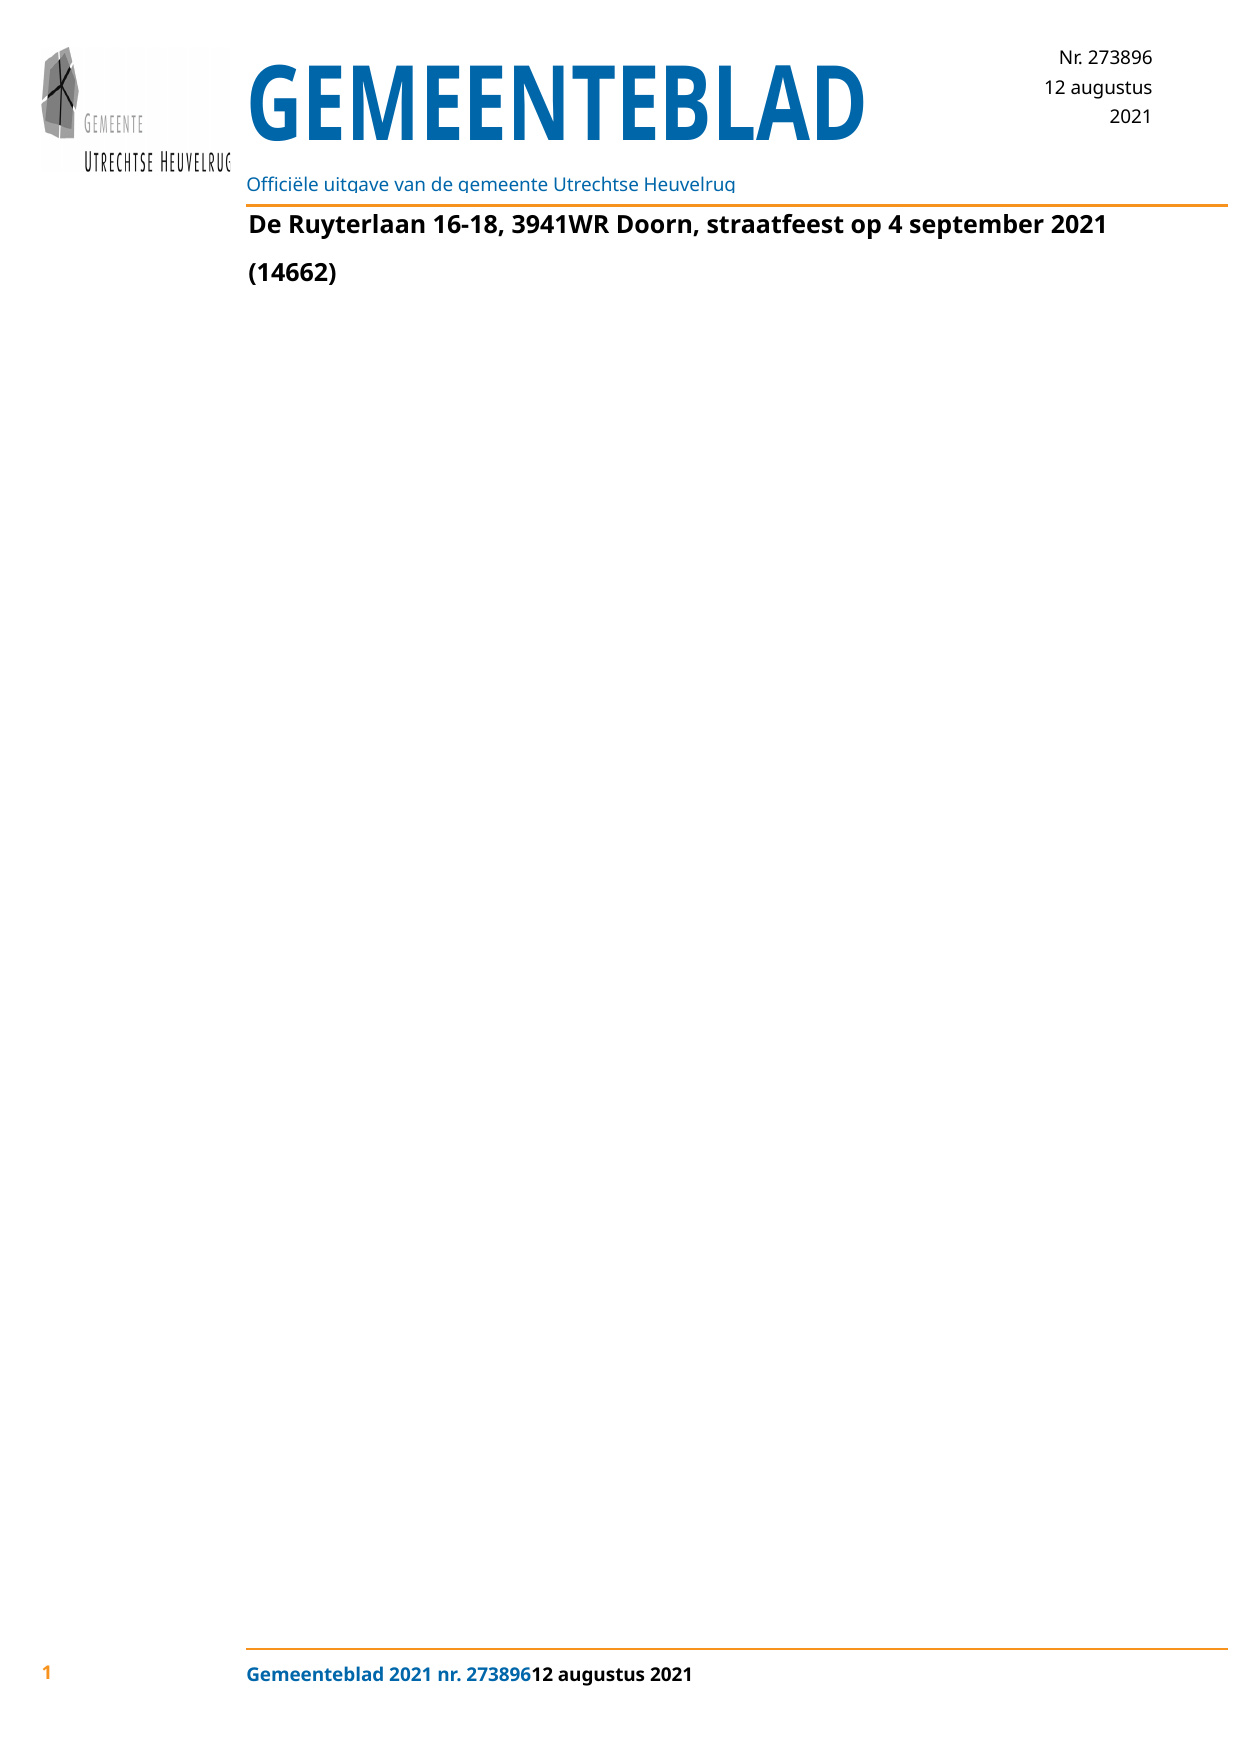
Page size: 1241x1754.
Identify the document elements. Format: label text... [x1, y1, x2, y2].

picture [41, 47, 231, 172]
text De Ruyterlaan 16-18, 3941WR Doorn, straatfeest op 4 september 2021 (14662) [248, 207, 1152, 288]
